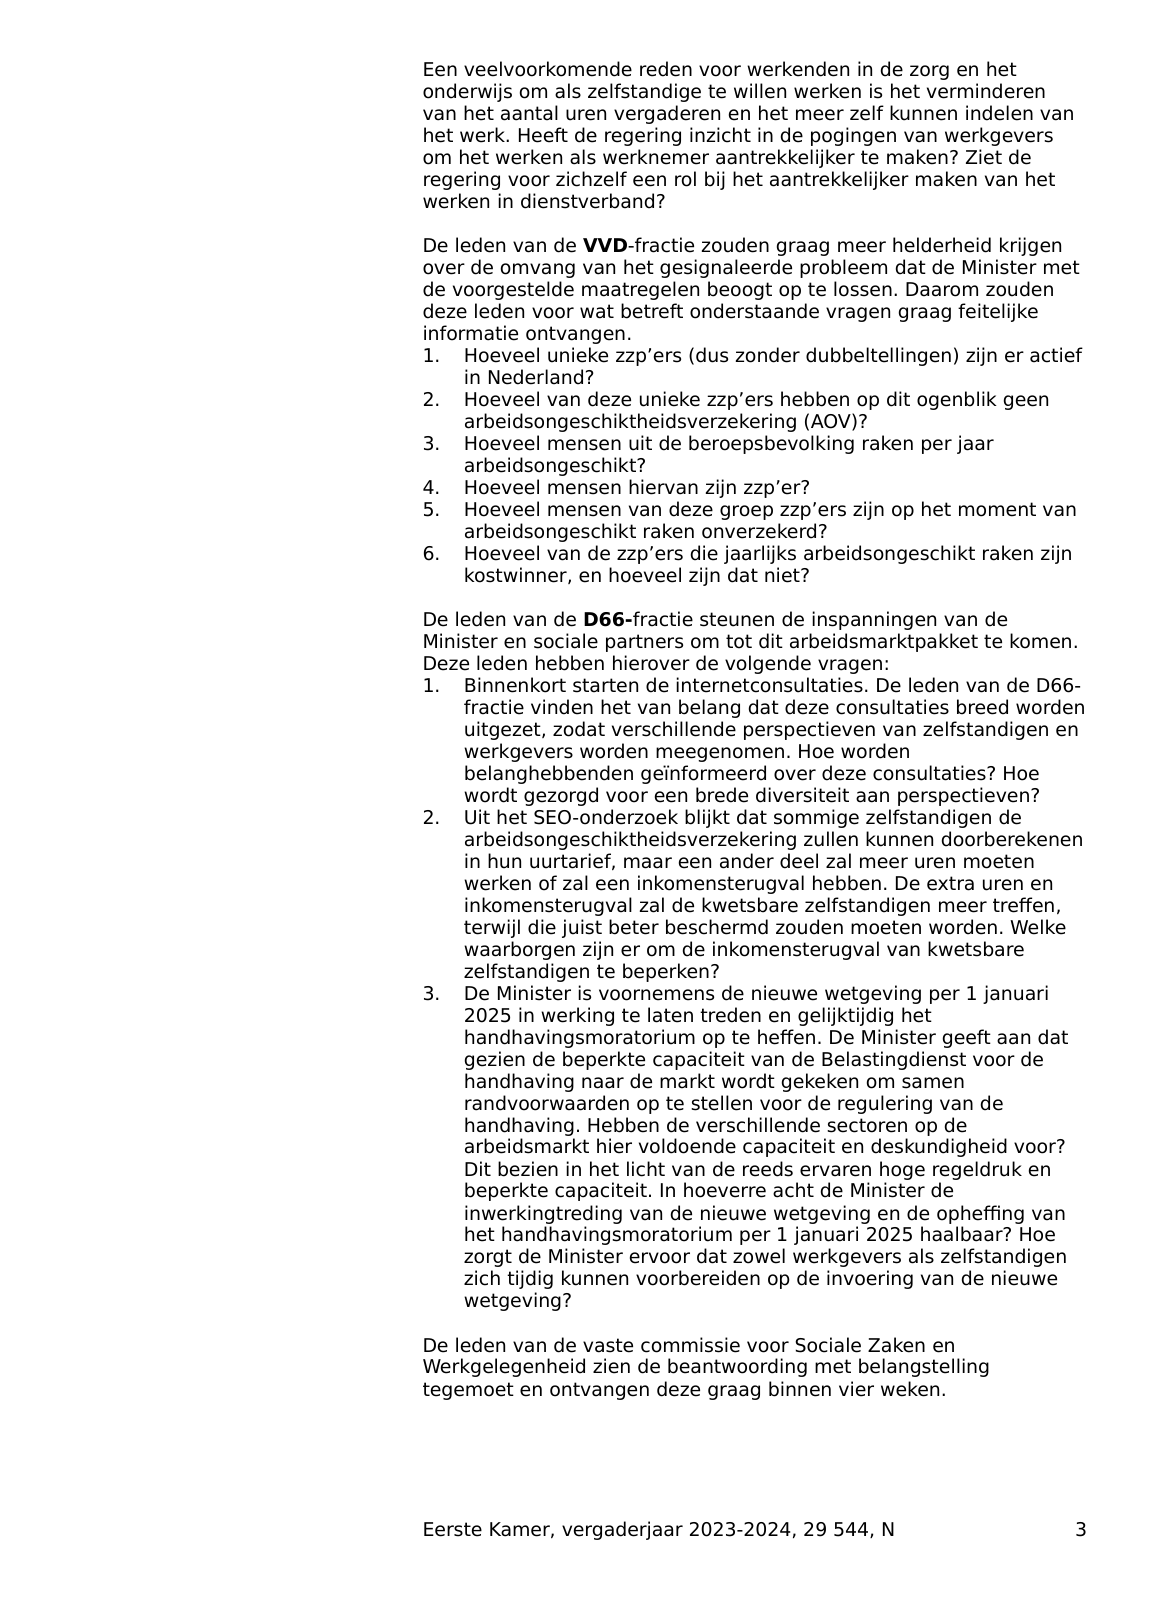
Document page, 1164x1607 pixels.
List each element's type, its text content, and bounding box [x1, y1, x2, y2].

text De leden van de D66-fractie steunen de inspanningen van de Minister en sociale partners om tot dit arbeidsmarktpakket te komen. Deze leden hebben hierover de volgende vragen: [422, 609, 1087, 675]
text 5. Hoeveel mensen van deze groep zzp’ers zijn op het moment van arbeidsongeschikt raken onverzekerd? [422, 499, 1087, 543]
text 3. De Minister is voornemens de nieuwe wetgeving per 1 januari 2025 in werking te laten treden en gelijktijdig het handhavingsmoratorium op te heffen. De Minister geeft aan dat gezien de beperkte capaciteit van de Belastingdienst voor de handhaving naar de markt wordt gekeken om samen randvoorwaarden op te stellen voor de regulering van de handhaving. Hebben de verschillende sectoren op de arbeidsmarkt hier voldoende capaciteit en deskundigheid voor? Dit bezien in het licht van de reeds ervaren hoge regeldruk en beperkte capaciteit. In hoeverre acht de Minister de inwerkingtreding van de nieuwe wetgeving en de opheffing van het handhavingsmoratorium per 1 januari 2025 haalbaar? Hoe zorgt de Minister ervoor dat zowel werkgevers als zelfstandigen zich tijdig kunnen voorbereiden op de invoering van de nieuwe wetgeving? [422, 983, 1087, 1312]
text 2. Uit het SEO-onderzoek blijkt dat sommige zelfstandigen de arbeidsongeschiktheidsverzekering zullen kunnen doorberekenen in hun uurtarief, maar een ander deel zal meer uren moeten werken of zal een inkomensterugval hebben. De extra uren en inkomensterugval zal de kwetsbare zelfstandigen meer treffen, terwijl die juist beter beschermd zouden moeten worden. Welke waarborgen zijn er om de inkomensterugval van kwetsbare zelfstandigen te beperken? [422, 807, 1087, 983]
text 1. Hoeveel unieke zzp’ers (dus zonder dubbeltellingen) zijn er actief in Nederland? [422, 345, 1087, 389]
text De leden van de VVD-fractie zouden graag meer helderheid krijgen over de omvang van het gesignaleerde probleem dat de Minister met de voorgestelde maatregelen beoogt op te lossen. Daarom zouden deze leden voor wat betreft onderstaande vragen graag feitelijke informatie ontvangen. [422, 235, 1087, 345]
text 3. Hoeveel mensen uit de beroepsbevolking raken per jaar arbeidsongeschikt? [422, 433, 1087, 477]
text De leden van de vaste commissie voor Sociale Zaken en Werkgelegenheid zien de beantwoording met belangstelling tegemoet en ontvangen deze graag binnen vier weken. [422, 1334, 1087, 1400]
text 4. Hoeveel mensen hiervan zijn zzp’er? [422, 477, 1087, 499]
text Een veelvoorkomende reden voor werkenden in de zorg en het onderwijs om als zelfstandige te willen werken is het verminderen van het aantal uren vergaderen en het meer zelf kunnen indelen van het werk. Heeft de regering inzicht in de pogingen van werkgevers om het werken als werknemer aantrekkelijker te maken? Ziet de regering voor zichzelf een rol bij het aantrekkelijker maken van het werken in dienstverband? [422, 59, 1087, 213]
text 2. Hoeveel van deze unieke zzp’ers hebben op dit ogenblik geen arbeidsongeschiktheidsverzekering (AOV)? [422, 389, 1087, 433]
text 1. Binnenkort starten de internetconsultaties. De leden van de D66-fractie vinden het van belang dat deze consultaties breed worden uitgezet, zodat verschillende perspectieven van zelfstandigen en werkgevers worden meegenomen. Hoe worden belanghebbenden geïnformeerd over deze consultaties? Hoe wordt gezorgd voor een brede diversiteit aan perspectieven? [422, 675, 1087, 807]
text 6. Hoeveel van de zzp’ers die jaarlijks arbeidsongeschikt raken zijn kostwinner, en hoeveel zijn dat niet? [422, 543, 1087, 587]
